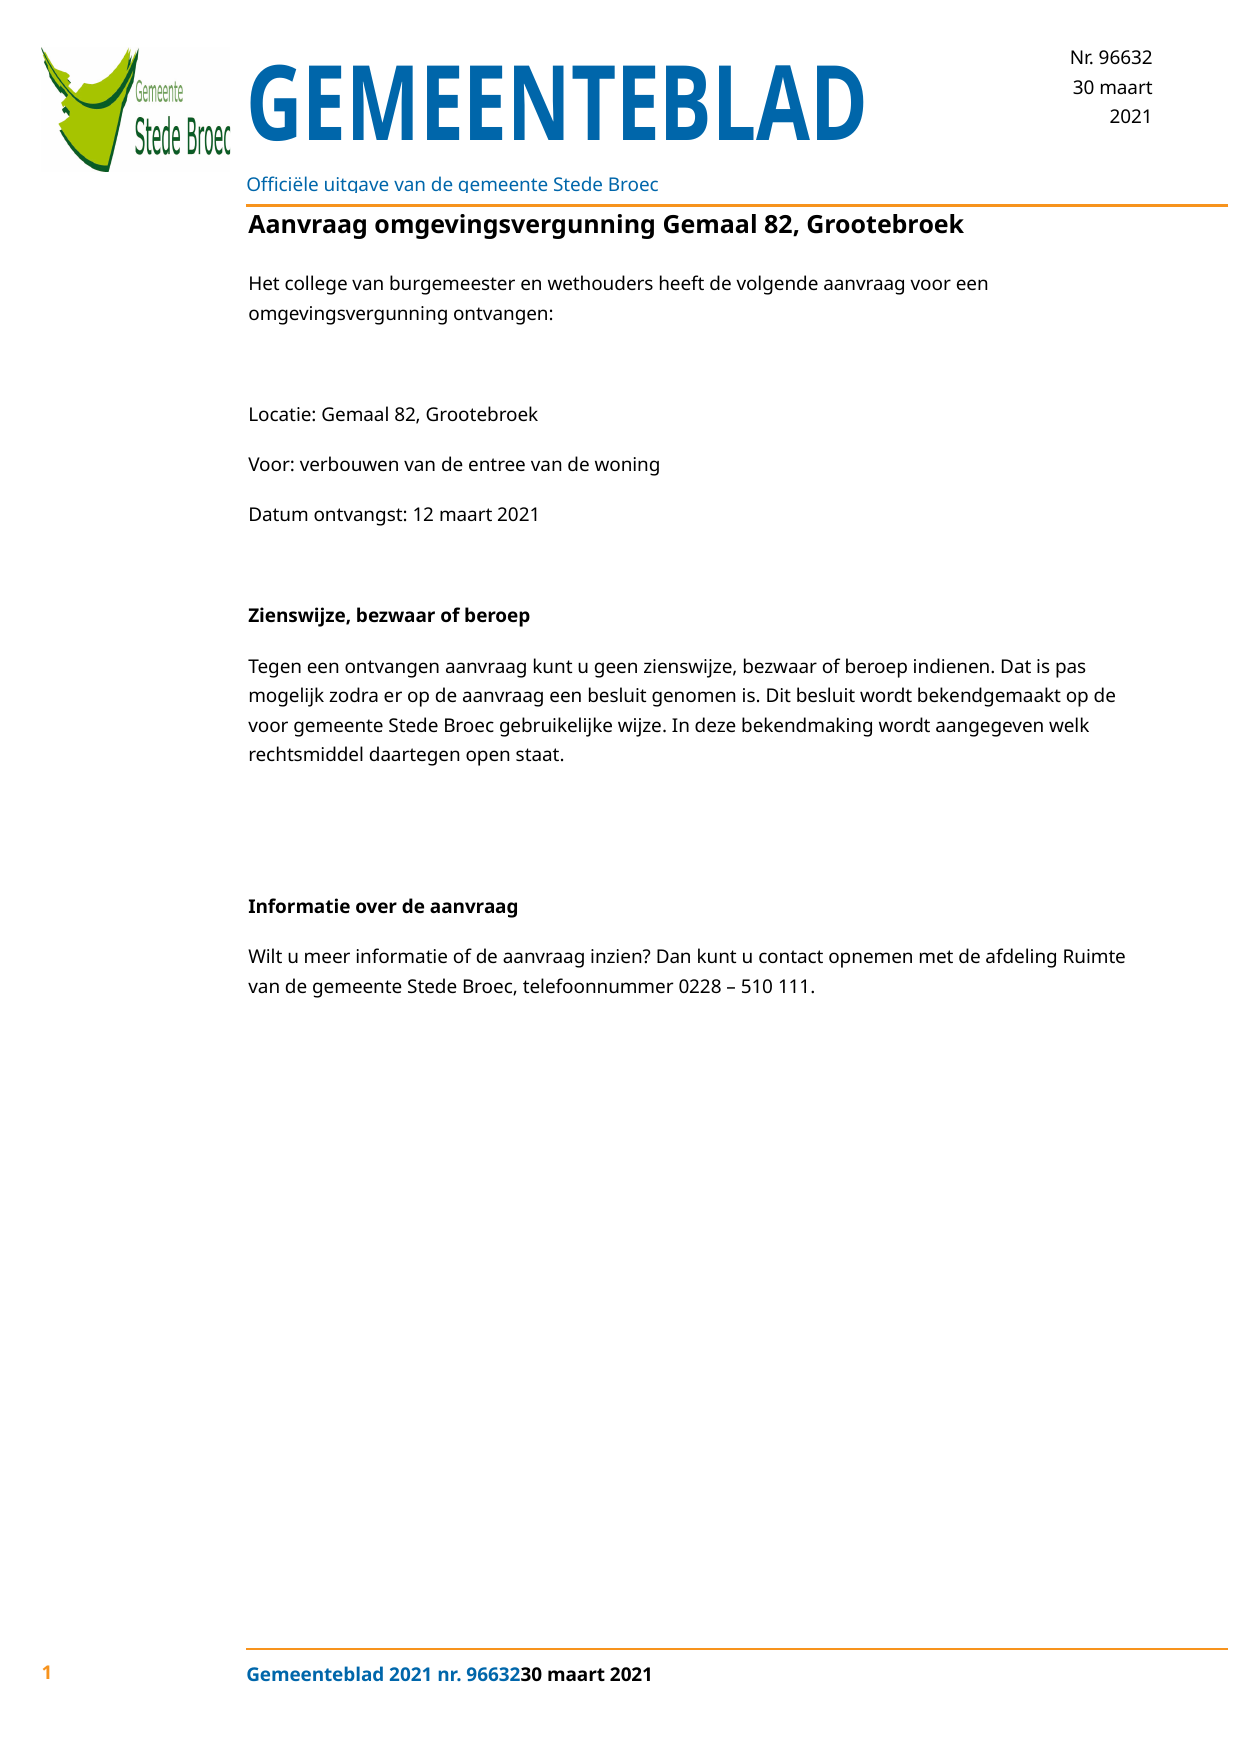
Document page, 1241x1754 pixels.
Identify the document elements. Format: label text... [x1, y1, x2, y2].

text Datum ontvangst: 12 maart 2021 [248, 502, 1152, 527]
text Locatie: Gemaal 82, Grootebroek [248, 401, 1152, 426]
text Informatie over de aanvraag [248, 893, 1152, 918]
text Tegen een ontvangen aanvraag kunt u geen zienswijze, bezwaar of beroep indienen. Dat is pas mogelijk zodra er op de aanvraag een besluit genomen is. Dit besluit wordt bekendgemaakt op de voor gemeente Stede Broec gebruikelijke wijze. In deze bekendmaking wordt aangegeven welk rechtsmiddel daartegen open staat. [248, 653, 1152, 767]
text Aanvraag omgevingsvergunning Gemaal 82, Grootebroek [248, 207, 1152, 241]
text Wilt u meer informatie of de aanvraag inzien? Dan kunt u contact opnemen met de afdeling Ruimte van de gemeente Stede Broec, telefoonnummer 0228 – 510 111. [248, 943, 1152, 998]
text Het college van burgemeester en wethouders heeft de volgende aanvraag voor een omgevingsvergunning ontvangen: [248, 270, 1152, 326]
picture [41, 47, 231, 172]
text Zienswijze, bezwaar of beroep [248, 602, 1152, 628]
text Voor: verbouwen van de entree van de woning [248, 451, 1152, 477]
